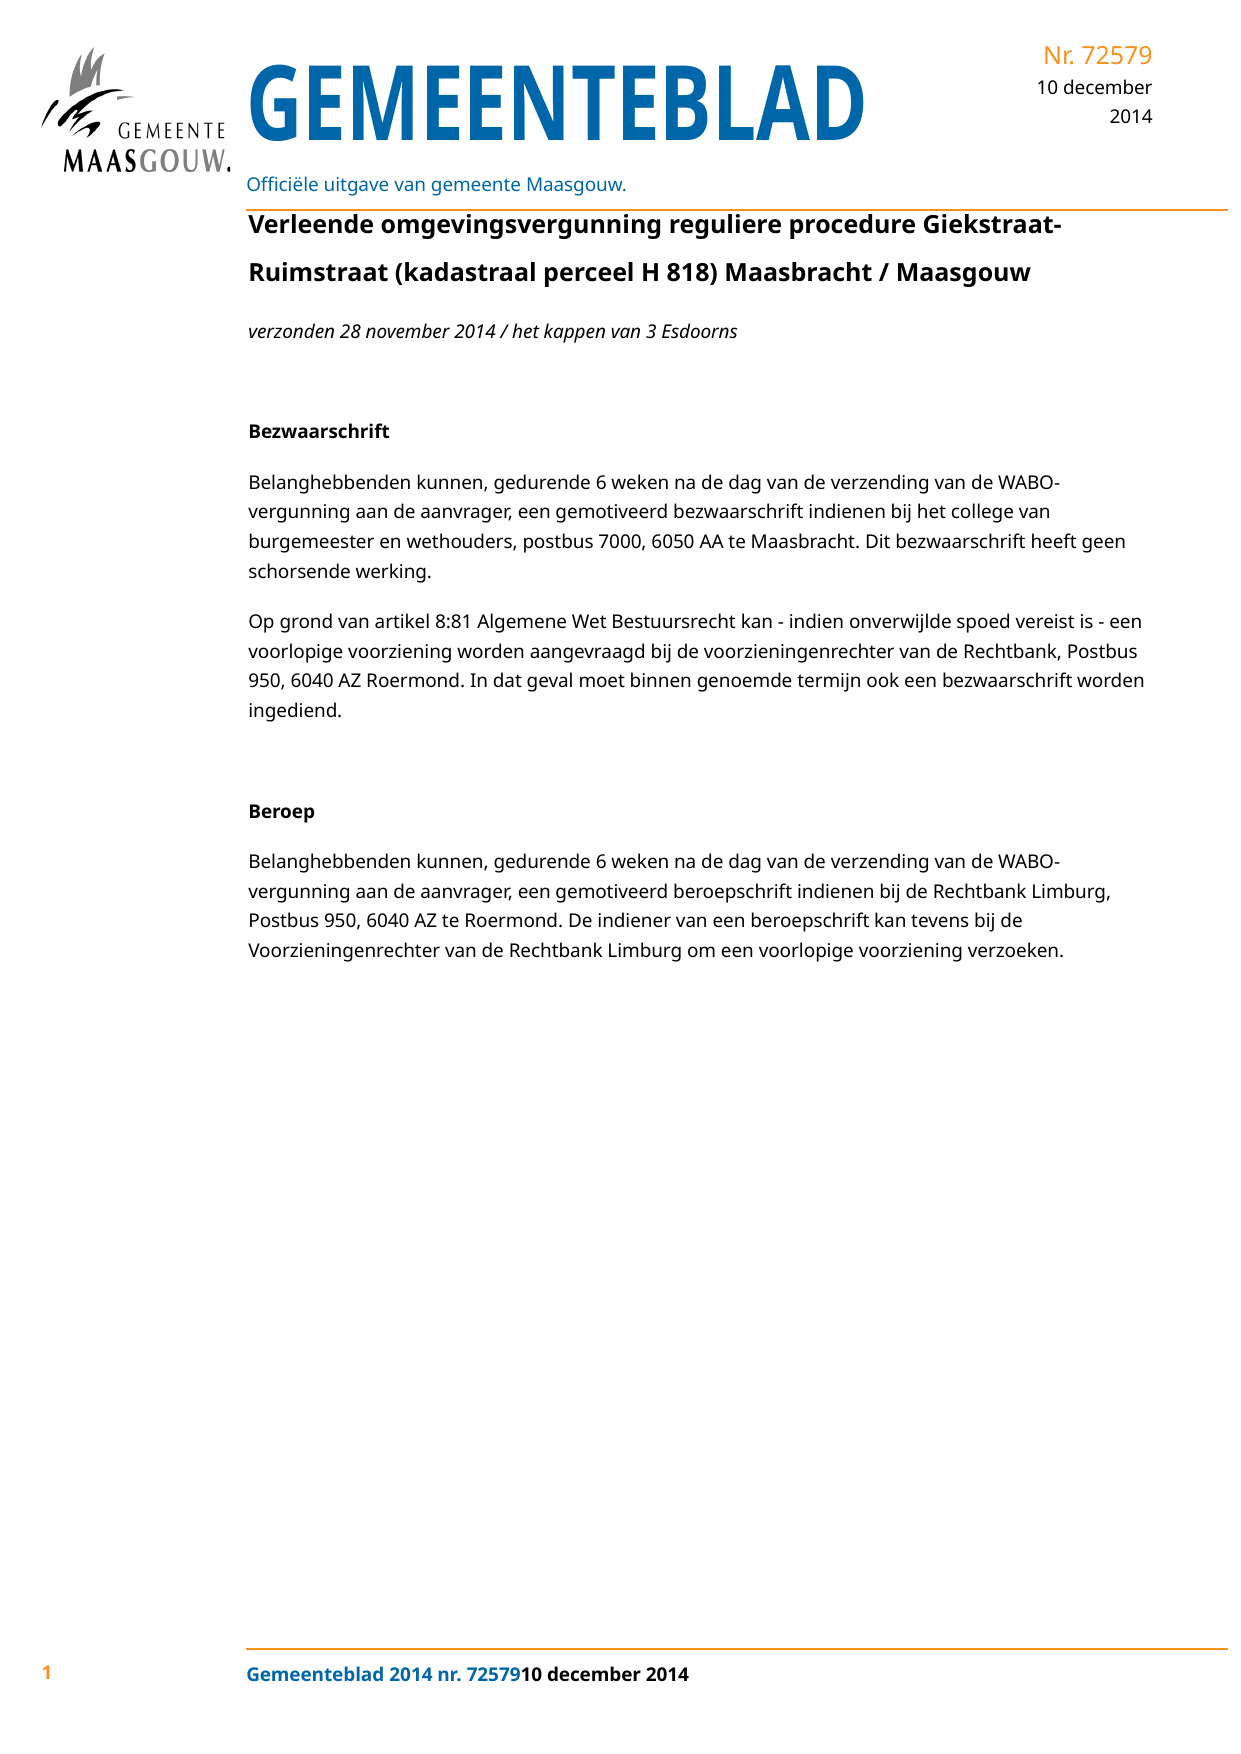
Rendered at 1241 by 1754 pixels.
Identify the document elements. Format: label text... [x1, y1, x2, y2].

text Beroep [248, 798, 1152, 824]
picture [41, 47, 231, 172]
text Op grond van artikel 8:81 Algemene Wet Bestuursrecht kan - indien onverwijlde spoed vereist is - een voorlopige voorziening worden aangevraagd bij de voorzieningenrechter van de Rechtbank, Postbus 950, 6040 AZ Roermond. In dat geval moet binnen genoemde termijn ook een bezwaarschrift worden ingediend. [248, 608, 1152, 723]
text Bezwaarschrift [248, 419, 1152, 444]
text Verleende omgevingsvergunning reguliere procedure Giekstraat-Ruimstraat (kadastraal perceel H 818) Maasbracht / Maasgouw [248, 211, 1152, 288]
text Belanghebbenden kunnen, gedurende 6 weken na de dag van de verzending van de WABO-vergunning aan de aanvrager, een gemotiveerd bezwaarschrift indienen bij het college van burgemeester en wethouders, postbus 7000, 6050 AA te Maasbracht. Dit bezwaarschrift heeft geen schorsende werking. [248, 469, 1152, 584]
text Belanghebbenden kunnen, gedurende 6 weken na de dag van de verzending van de WABO-vergunning aan de aanvrager, een gemotiveerd beroepschrift indienen bij de Rechtbank Limburg, Postbus 950, 6040 AZ te Roermond. De indiener van een beroepschrift kan tevens bij de Voorzieningenrechter van de Rechtbank Limburg om een voorlopige voorziening verzoeken. [248, 848, 1152, 963]
text verzonden 28 november 2014 / het kappen van 3 Esdoorns [248, 318, 1152, 344]
